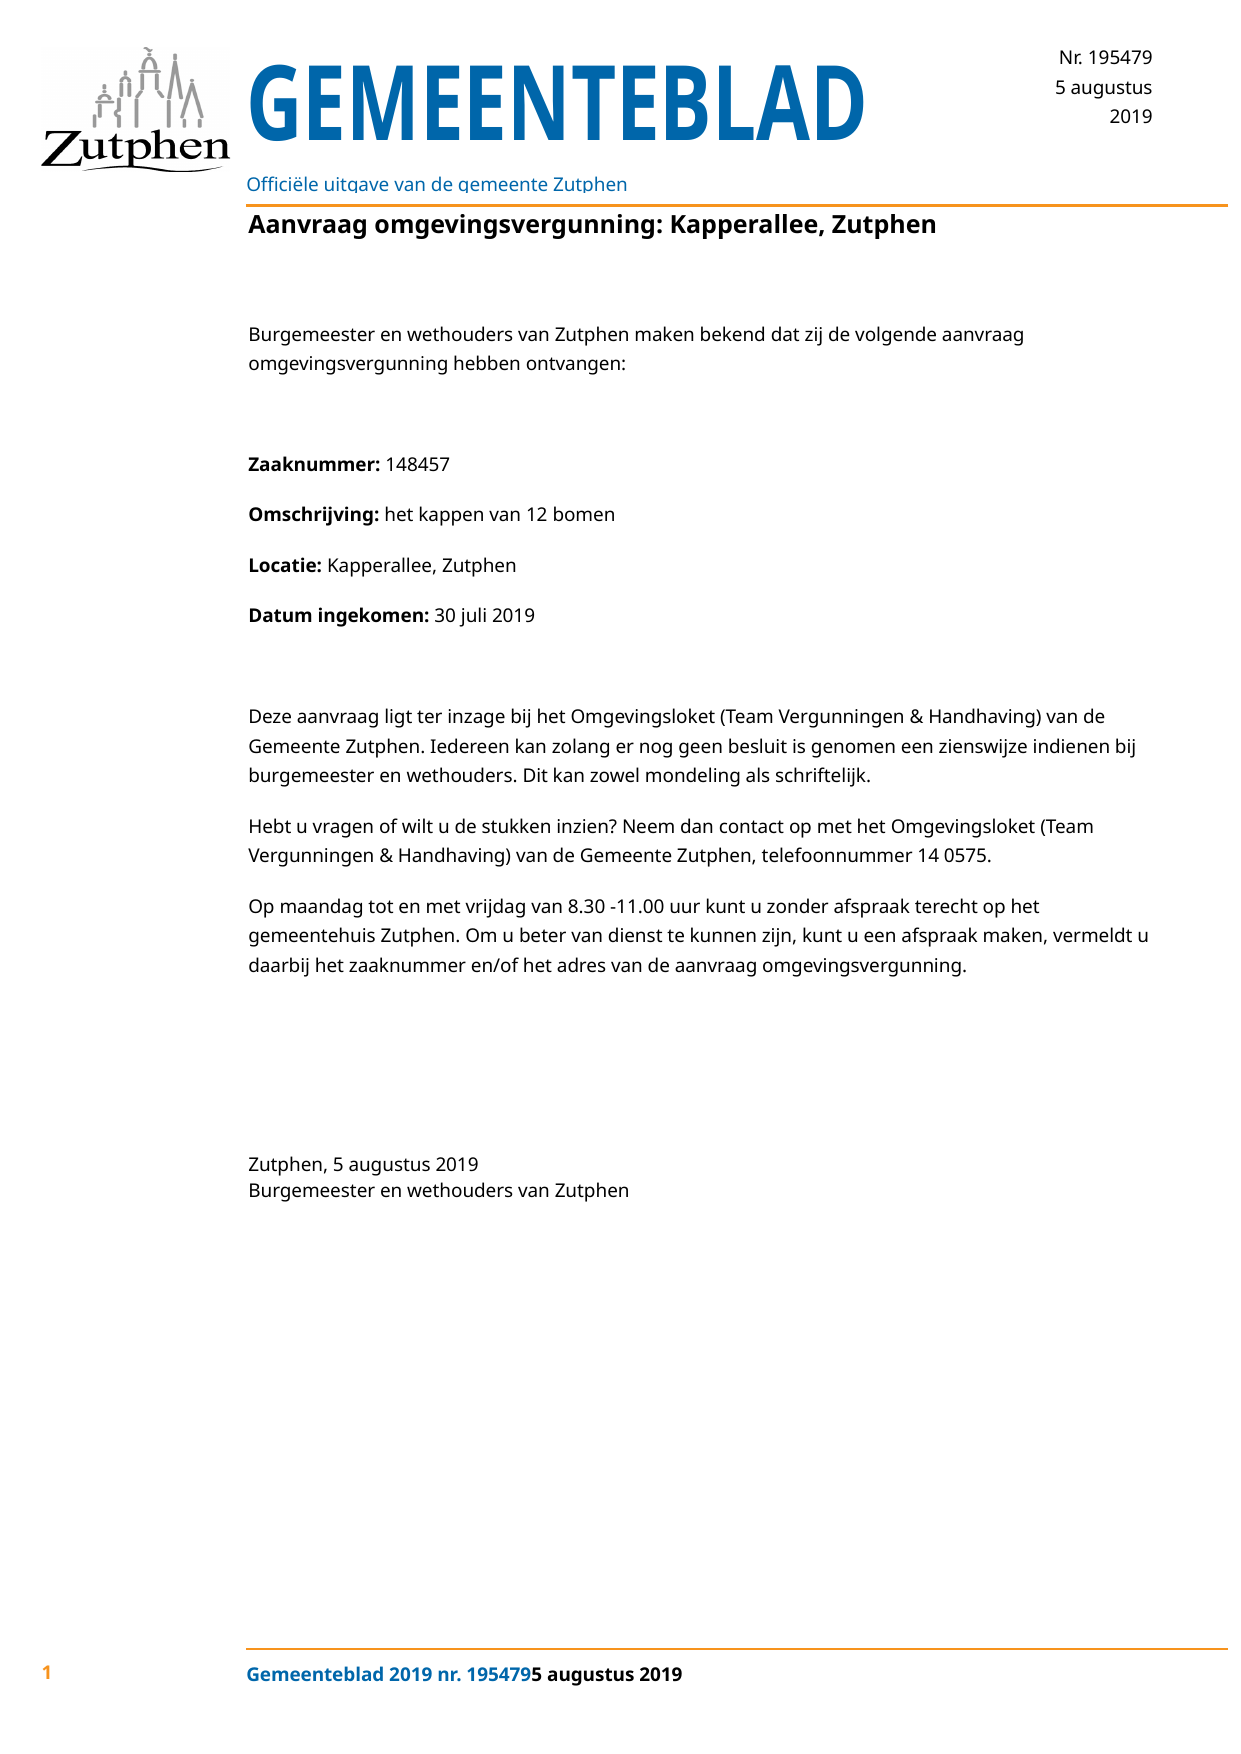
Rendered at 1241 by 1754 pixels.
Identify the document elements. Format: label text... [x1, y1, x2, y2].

text Hebt u vragen of wilt u de stukken inzien? Neem dan contact op met het Omgevingsloket (Team Vergunningen & Handhaving) van de Gemeente Zutphen, telefoonnummer 14 0575. [248, 813, 1152, 868]
text Burgemeester en wethouders van Zutphen [248, 1177, 1152, 1202]
text Datum ingekomen: 30 juli 2019 [248, 602, 1152, 628]
text Locatie: Kapperallee, Zutphen [248, 552, 1152, 578]
text Zaaknummer: 148457 [248, 451, 1152, 477]
text Deze aanvraag ligt ter inzage bij het Omgevingsloket (Team Vergunningen & Handhaving) van de Gemeente Zutphen. Iedereen kan zolang er nog geen besluit is genomen een zienswijze indienen bij burgemeester en wethouders. Dit kan zowel mondeling als schriftelijk. [248, 703, 1152, 788]
text Burgemeester en wethouders van Zutphen maken bekend dat zij de volgende aanvraag omgevingsvergunning hebben ontvangen: [248, 321, 1152, 376]
picture [41, 47, 231, 172]
text Omschrijving: het kappen van 12 bomen [248, 502, 1152, 527]
text Op maandag tot en met vrijdag van 8.30 -11.00 uur kunt u zonder afspraak terecht op het gemeentehuis Zutphen. Om u beter van dienst te kunnen zijn, kunt u een afspraak maken, vermeldt u daarbij het zaaknummer en/of het adres van de aanvraag omgevingsvergunning. [248, 893, 1152, 978]
text Aanvraag omgevingsvergunning: Kapperallee, Zutphen [248, 207, 1152, 241]
text Zutphen, 5 augustus 2019 [248, 1151, 1152, 1177]
